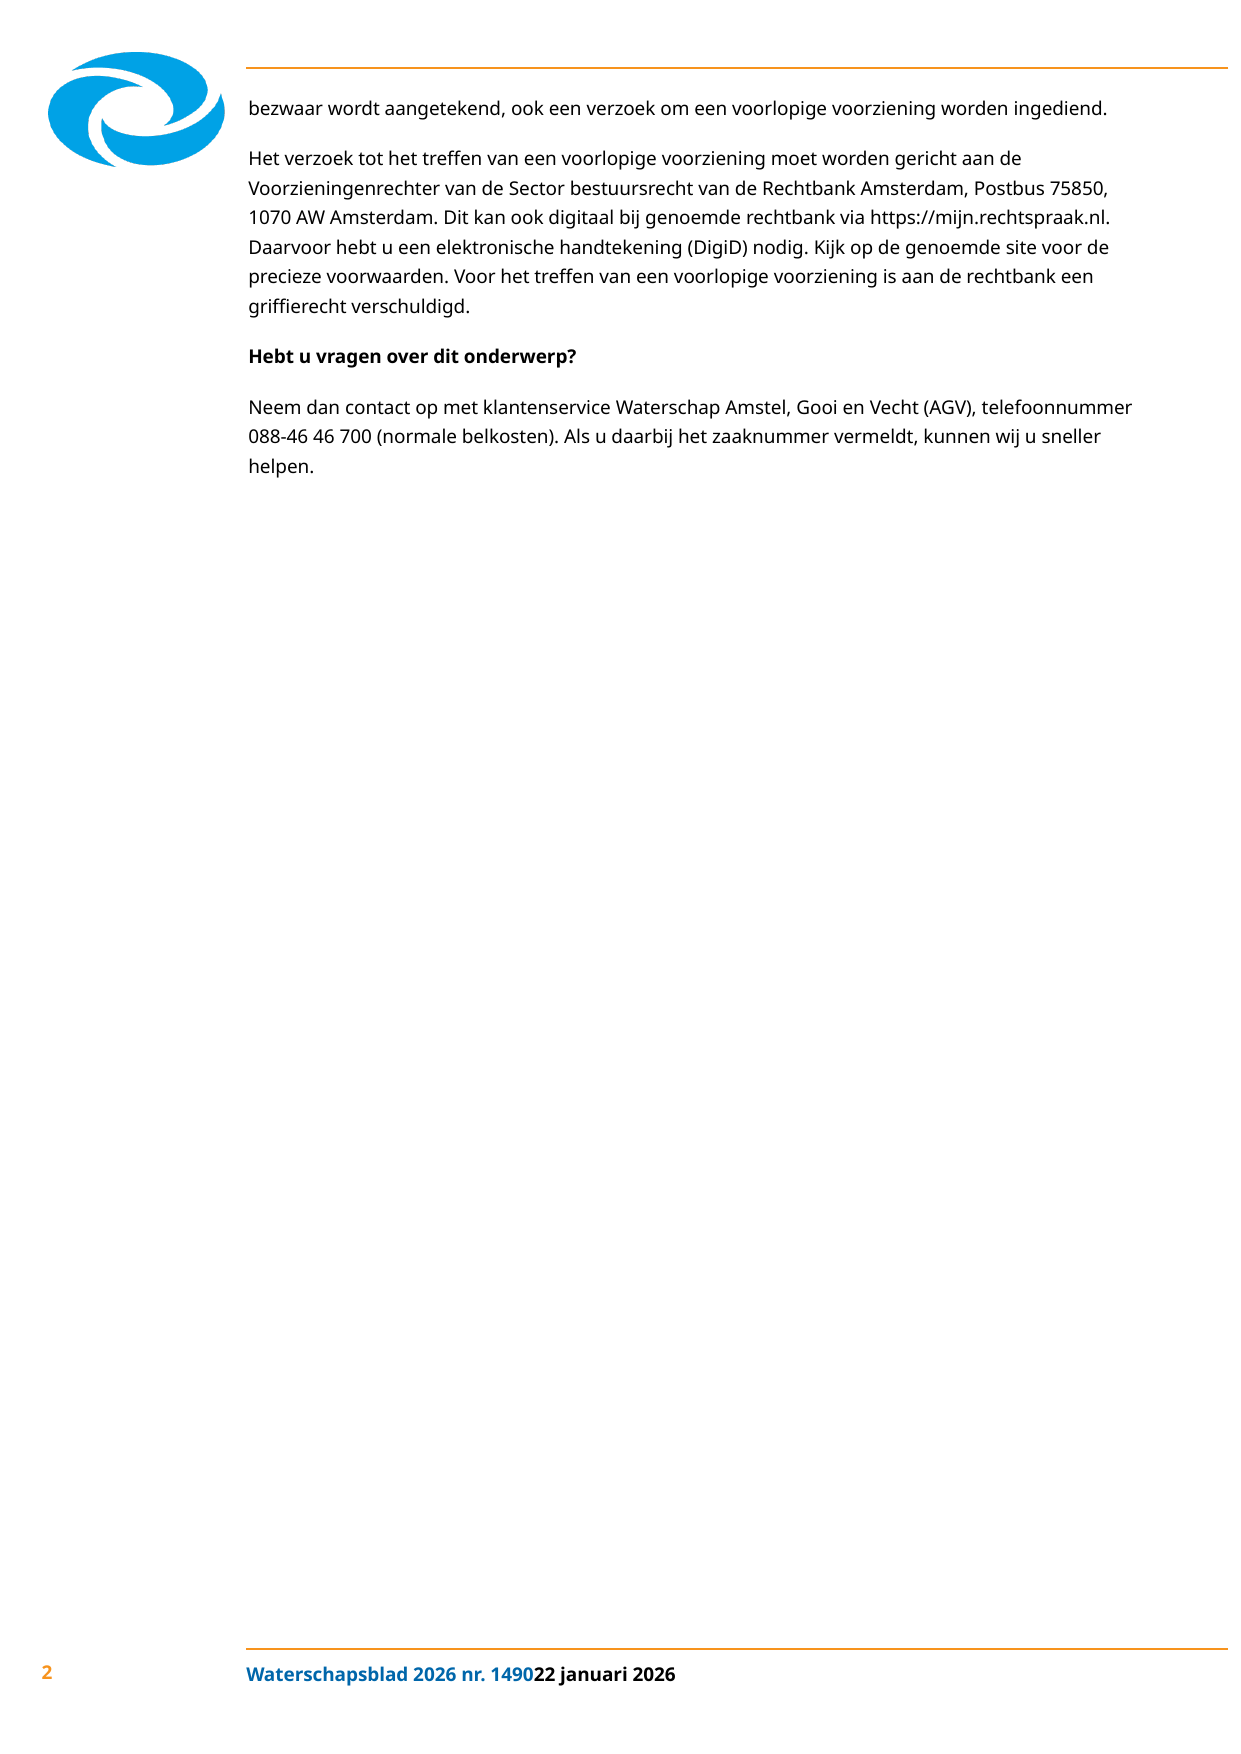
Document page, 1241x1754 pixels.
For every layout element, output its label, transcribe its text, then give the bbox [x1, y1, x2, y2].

text Het verzoek tot het treffen van een voorlopige voorziening moet worden gericht aan de Voorzieningenrechter van de Sector bestuursrecht van de Rechtbank Amsterdam, Postbus 75850, 1070 AW Amsterdam. Dit kan ook digitaal bij genoemde rechtbank via https://mijn.rechtspraak.nl. Daarvoor hebt u een elektronische handtekening (DigiD) nodig. Kijk op de genoemde site voor de precieze voorwaarden. Voor het treffen van een voorlopige voorziening is aan de rechtbank een griffierecht verschuldigd. [248, 145, 1152, 319]
text Hebt u vragen over dit onderwerp? [248, 343, 1152, 369]
picture [41, 47, 231, 172]
text Neem dan contact op met klantenservice Waterschap Amstel, Gooi en Vecht (AGV), telefoonnummer 088-46 46 700 (normale belkosten). Als u daarbij het zaaknummer vermeldt, kunnen wij u sneller helpen. [248, 394, 1152, 479]
text bezwaar wordt aangetekend, ook een verzoek om een voorlopige voorziening worden ingediend. [248, 95, 1152, 121]
